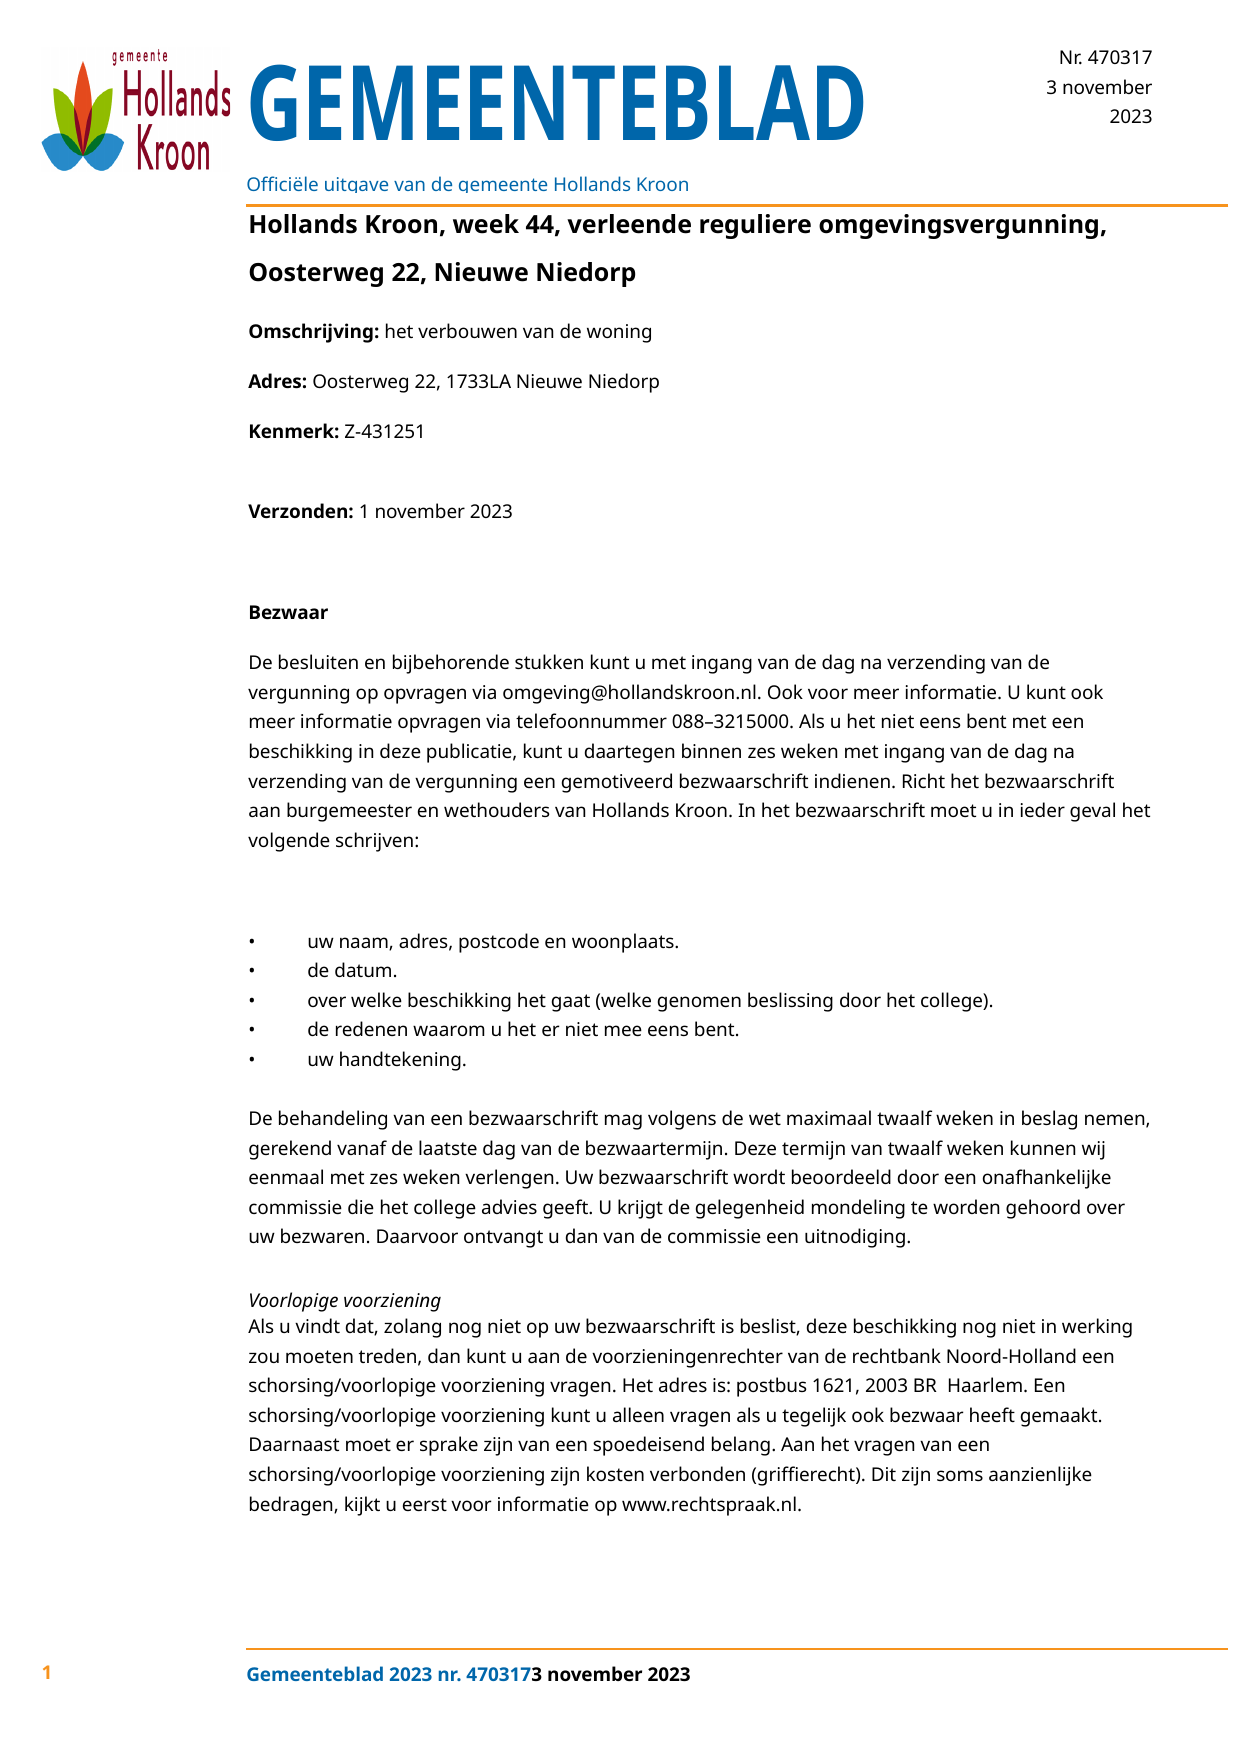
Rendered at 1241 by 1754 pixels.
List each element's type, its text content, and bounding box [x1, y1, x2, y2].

text De behandeling van een bezwaarschrift mag volgens de wet maximaal twaalf weken in beslag nemen, gerekend vanaf de laatste dag van de bezwaartermijn. Deze termijn van twaalf weken kunnen wij eenmaal met zes weken verlengen. Uw bezwaarschrift wordt beoordeeld door een onafhankelijke commissie die het college advies geeft. U krijgt de gelegenheid mondeling te worden gehoord over uw bezwaren. Daarvoor ontvangt u dan van de commissie een uitnodiging. [248, 1105, 1152, 1249]
list de redenen waarom u het er niet mee eens bent. [248, 1017, 1152, 1042]
text Omschrijving: het verbouwen van de woning [248, 318, 1152, 344]
text Hollands Kroon, week 44, verleende reguliere omgevingsvergunning, Oosterweg 22, Nieuwe Niedorp [248, 207, 1152, 288]
picture [41, 47, 231, 172]
text Voorlopige voorziening [248, 1288, 1152, 1313]
list de datum. [248, 957, 1152, 983]
text Verzonden: 1 november 2023 [248, 498, 1152, 524]
list uw naam, adres, postcode en woonplaats. [248, 928, 1152, 953]
text Adres: Oosterweg 22, 1733LA Nieuwe Niedorp [248, 368, 1152, 394]
table_header [700, 469, 1152, 495]
text Als u vindt dat, zolang nog niet op uw bezwaarschrift is beslist, deze beschikking nog niet in werking zou moeten treden, dan kunt u aan de voorzieningenrechter van de rechtbank Noord-Holland een schorsing/voorlopige voorziening vragen. Het adres is: postbus 1621, 2003 BR Haarlem. Een schorsing/voorlopige voorziening kunt u alleen vragen als u tegelijk ook bezwaar heeft gemaakt. Daarnaast moet er sprake zijn van een spoedeisend belang. Aan het vragen van een schorsing/voorlopige voorziening zijn kosten verbonden (griffierecht). Dit zijn soms aanzienlijke bedragen, kijkt u eerst voor informatie op www.rechtspraak.nl. [248, 1313, 1152, 1517]
list over welke beschikking het gaat (welke genomen beslissing door het college). [248, 987, 1152, 1013]
list uw handtekening. [248, 1046, 1152, 1072]
text Kenmerk: Z-431251 [248, 419, 1152, 444]
text Bezwaar [248, 599, 1152, 625]
text De besluiten en bijbehorende stukken kunt u met ingang van de dag na verzending van de vergunning op opvragen via omgeving@hollandskroon.nl. Ook voor meer informatie. U kunt ook meer informatie opvragen via telefoonnummer 088–3215000. Als u het niet eens bent met een beschikking in deze publicatie, kunt u daartegen binnen zes weken met ingang van de dag na verzending van de vergunning een gemotiveerd bezwaarschrift indienen. Richt het bezwaarschrift aan burgemeester en wethouders van Hollands Kroon. In het bezwaarschrift moet u in ieder geval het volgende schrijven: [248, 649, 1152, 853]
table_header [248, 469, 700, 495]
